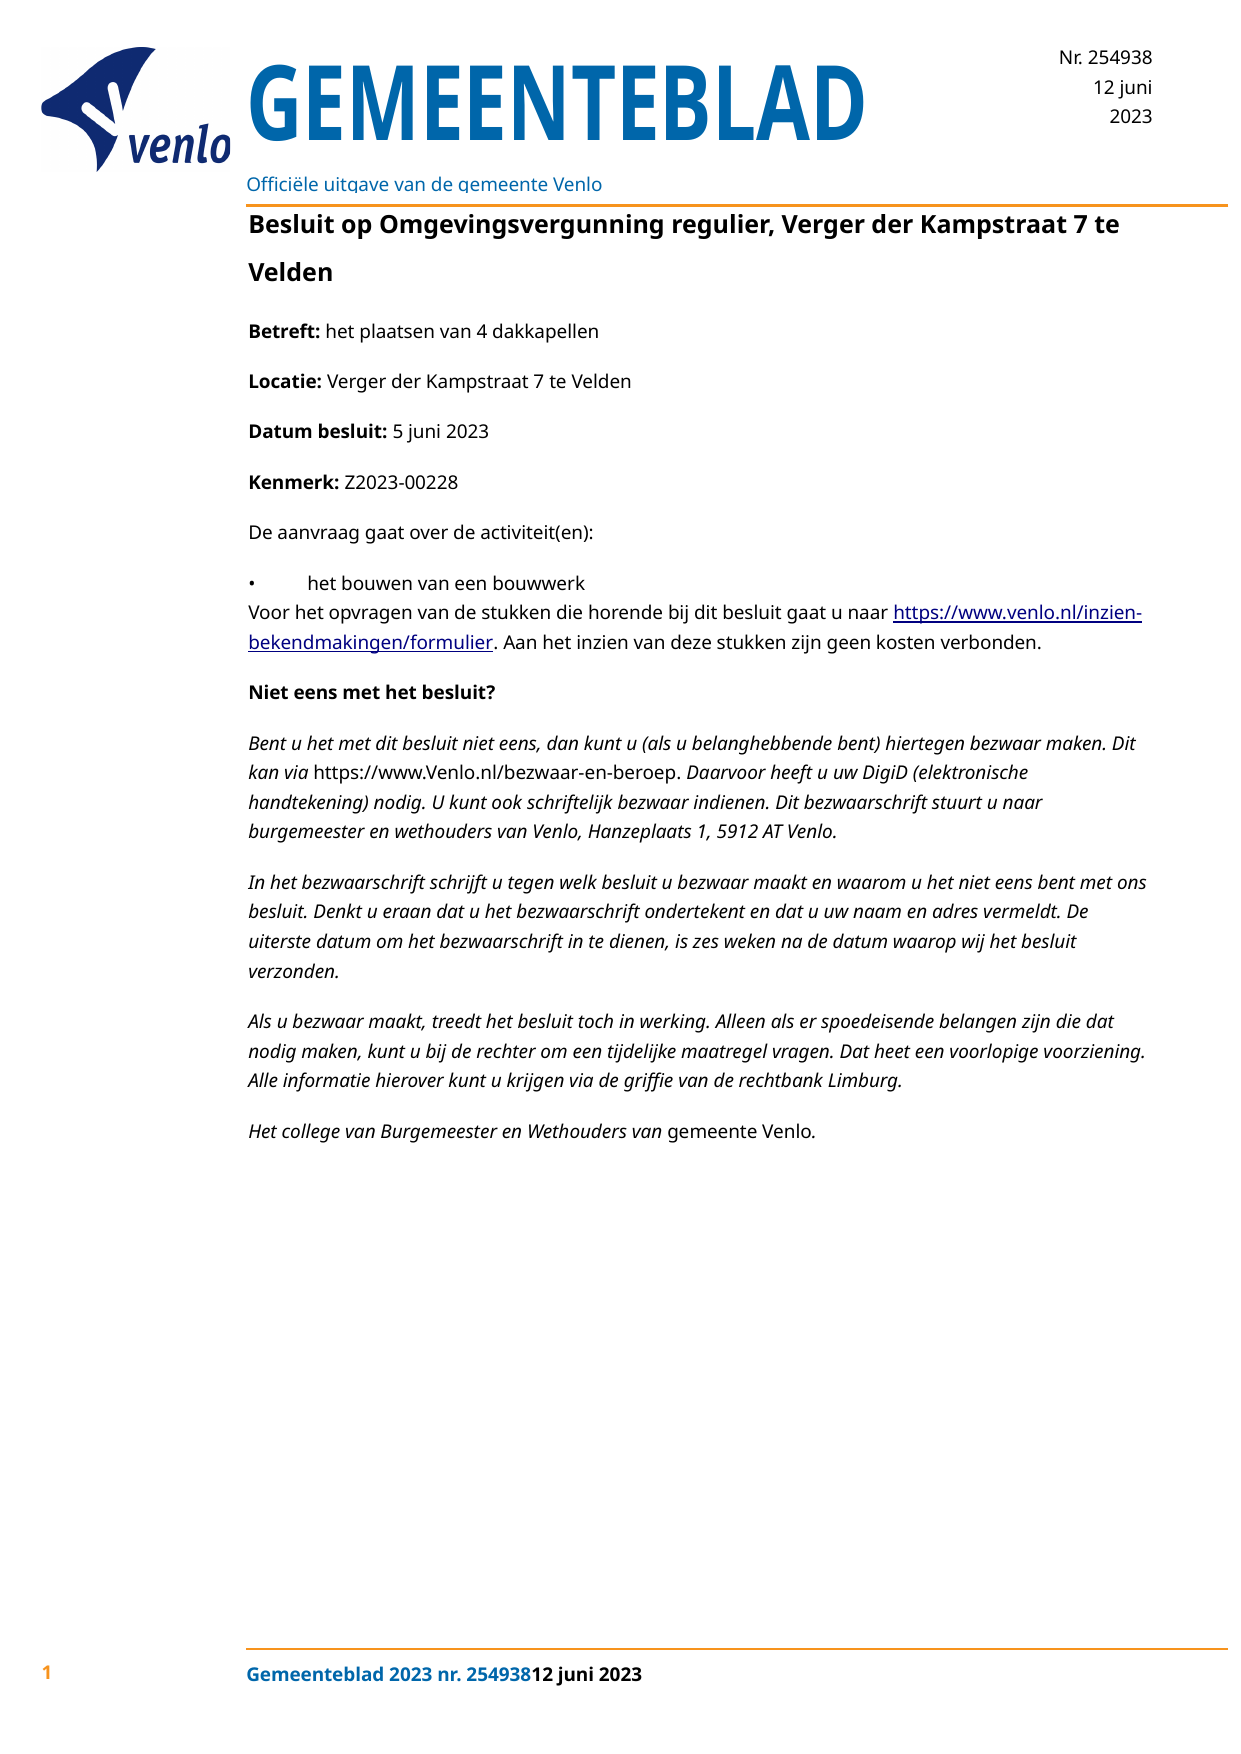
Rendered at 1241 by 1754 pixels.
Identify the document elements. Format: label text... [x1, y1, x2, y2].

text De aanvraag gaat over de activiteit(en): [248, 519, 1152, 545]
text Bent u het met dit besluit niet eens, dan kunt u (als u belanghebbende bent) hiertegen bezwaar maken. Dit kan via https://www.Venlo.nl/bezwaar-en-beroep. Daarvoor heeft u uw DigiD (elektronische handtekening) nodig. U kunt ook schriftelijk bezwaar indienen. Dit bezwaarschrift stuurt u naar burgemeester en wethouders van Venlo, Hanzeplaats 1, 5912 AT Venlo. [248, 730, 1152, 844]
text Niet eens met het besluit? [248, 679, 1152, 705]
text Kenmerk: Z2023-00228 [248, 469, 1152, 495]
text In het bezwaarschrift schrijft u tegen welk besluit u bezwaar maakt en waarom u het niet eens bent met ons besluit. Denkt u eraan dat u het bezwaarschrift ondertekent en dat u uw naam en adres vermeldt. De uiterste datum om het bezwaarschrift in te dienen, is zes weken na de datum waarop wij het besluit verzonden. [248, 869, 1152, 984]
text Voor het opvragen van de stukken die horende bij dit besluit gaat u naar https://www.venlo.nl/inzien-bekendmakingen/formulier. Aan het inzien van deze stukken zijn geen kosten verbonden. [248, 599, 1152, 655]
text Datum besluit: 5 juni 2023 [248, 419, 1152, 444]
text Als u bezwaar maakt, treedt het besluit toch in werking. Alleen als er spoedeisende belangen zijn die dat nodig maken, kunt u bij de rechter om een tijdelijke maatregel vragen. Dat heet een voorlopige voorziening. Alle informatie hierover kunt u krijgen via de griffie van de rechtbank Limburg. [248, 1008, 1152, 1093]
text Het college van Burgemeester en Wethouders van gemeente Venlo. [248, 1118, 1152, 1144]
list het bouwen van een bouwwerk [248, 570, 1152, 596]
text Besluit op Omgevingsvergunning regulier, Verger der Kampstraat 7 te Velden [248, 207, 1152, 288]
text Betreft: het plaatsen van 4 dakkapellen [248, 318, 1152, 344]
text Locatie: Verger der Kampstraat 7 te Velden [248, 368, 1152, 394]
picture [41, 47, 231, 172]
